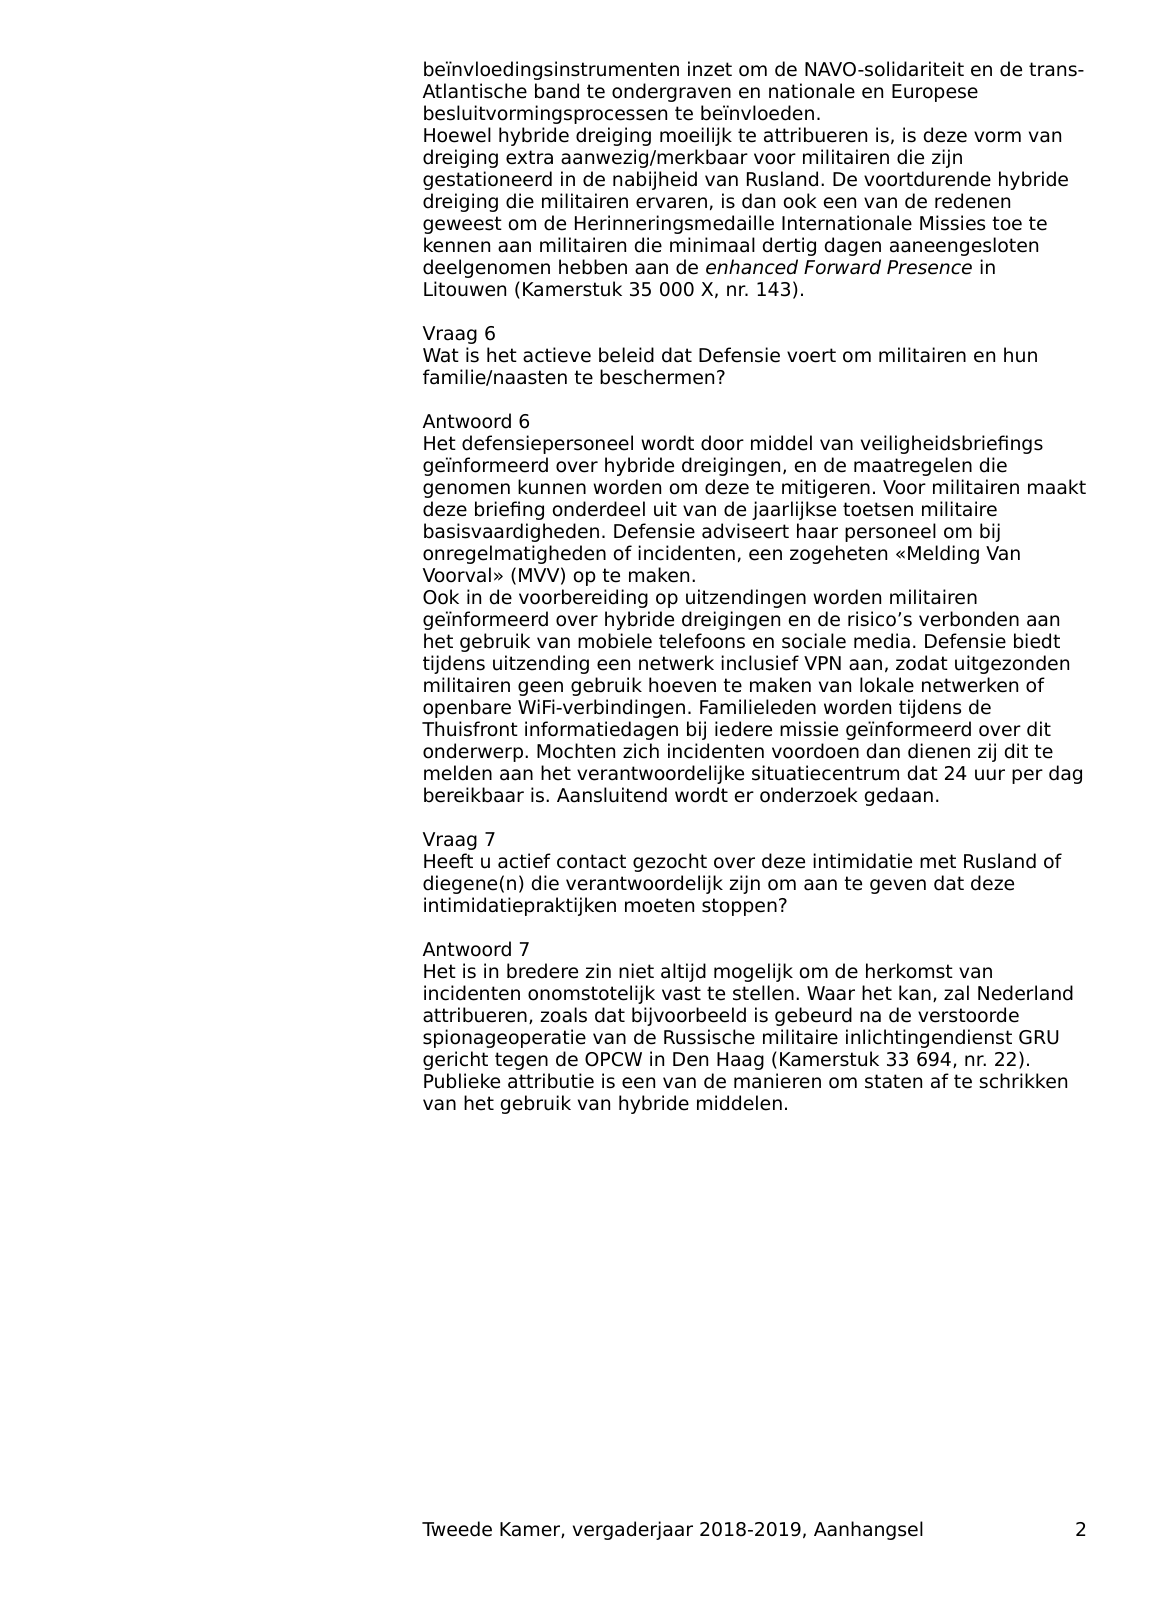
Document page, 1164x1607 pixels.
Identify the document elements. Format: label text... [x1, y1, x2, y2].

text Vraag 6 [422, 323, 1087, 345]
text Antwoord 6 [422, 411, 1087, 433]
text Ook in de voorbereiding op uitzendingen worden militairen geïnformeerd over hybride dreigingen en de risico’s verbonden aan het gebruik van mobiele telefoons en sociale media. Defensie biedt tijdens uitzending een netwerk inclusief VPN aan, zodat uitgezonden militairen geen gebruik hoeven te maken van lokale netwerken of openbare WiFi-verbindingen. Familieleden worden tijdens de Thuisfront informatiedagen bij iedere missie geïnformeerd over dit onderwerp. Mochten zich incidenten voordoen dan dienen zij dit te melden aan het verantwoordelijke situatiecentrum dat 24 uur per dag bereikbaar is. Aansluitend wordt er onderzoek gedaan. [422, 587, 1087, 807]
text Het is in bredere zin niet altijd mogelijk om de herkomst van incidenten onomstotelijk vast te stellen. Waar het kan, zal Nederland attribueren, zoals dat bijvoorbeeld is gebeurd na de verstoorde spionageoperatie van de Russische militaire inlichtingendienst GRU gericht tegen de OPCW in Den Haag (Kamerstuk 33 694, nr. 22). Publieke attributie is een van de manieren om staten af te schrikken van het gebruik van hybride middelen. [422, 961, 1087, 1115]
text Wat is het actieve beleid dat Defensie voert om militairen en hun familie/naasten te beschermen? [422, 345, 1087, 389]
text Hoewel hybride dreiging moeilijk te attribueren is, is deze vorm van dreiging extra aanwezig/merkbaar voor militairen die zijn gestationeerd in de nabijheid van Rusland. De voortdurende hybride dreiging die militairen ervaren, is dan ook een van de redenen geweest om de Herinneringsmedaille Internationale Missies toe te kennen aan militairen die minimaal dertig dagen aaneengesloten deelgenomen hebben aan de enhanced Forward Presence in Litouwen (Kamerstuk 35 000 X, nr. 143). [422, 125, 1087, 301]
text Heeft u actief contact gezocht over deze intimidatie met Rusland of diegene(n) die verantwoordelijk zijn om aan te geven dat deze intimidatiepraktijken moeten stoppen? [422, 851, 1087, 917]
text beïnvloedingsinstrumenten inzet om de NAVO-solidariteit en de trans-Atlantische band te ondergraven en nationale en Europese besluitvormingsprocessen te beïnvloeden. [422, 59, 1087, 125]
text Antwoord 7 [422, 939, 1087, 961]
text Het defensiepersoneel wordt door middel van veiligheidsbriefings geïnformeerd over hybride dreigingen, en de maatregelen die genomen kunnen worden om deze te mitigeren. Voor militairen maakt deze briefing onderdeel uit van de jaarlijkse toetsen militaire basisvaardigheden. Defensie adviseert haar personeel om bij onregelmatigheden of incidenten, een zogeheten «Melding Van Voorval» (MVV) op te maken. [422, 433, 1087, 587]
text Vraag 7 [422, 829, 1087, 851]
